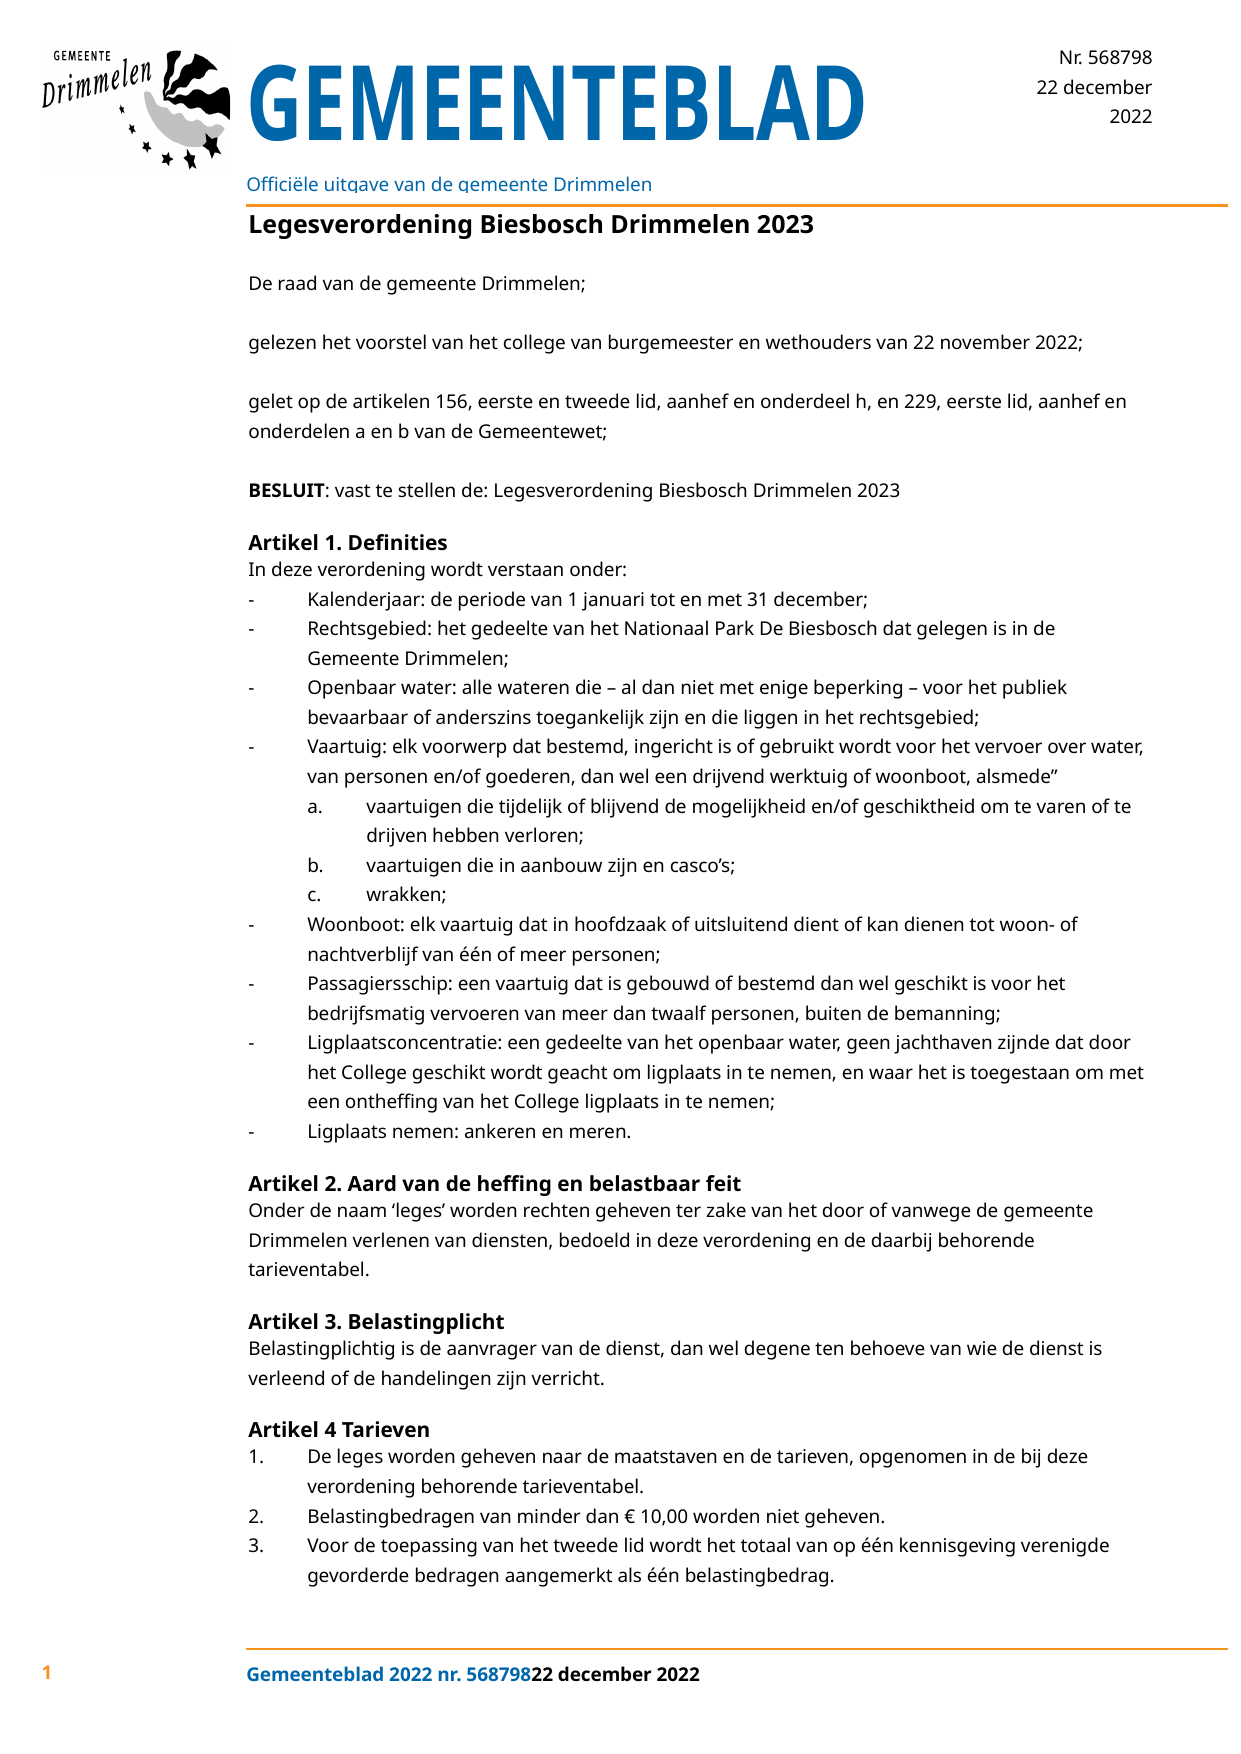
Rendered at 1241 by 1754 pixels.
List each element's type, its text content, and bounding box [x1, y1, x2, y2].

list Belastingbedragen van minder dan € 10,00 worden niet geheven. [248, 1503, 1152, 1528]
text Artikel 1. Definities [248, 528, 1152, 556]
text Onder de naam ‘leges’ worden rechten geheven ter zake van het door of vanwege de gemeente Drimmelen verlenen van diensten, bedoeld in deze verordening en de daarbij behorende tarieventabel. [248, 1197, 1152, 1282]
text In deze verordening wordt verstaan onder: [248, 556, 1152, 582]
list wrakken; [307, 882, 1152, 907]
text De raad van de gemeente Drimmelen; [248, 270, 1152, 296]
text gelet op de artikelen 156, eerste en tweede lid, aanhef en onderdeel h, en 229, eerste lid, aanhef en onderdelen a en b van de Gemeentewet; [248, 389, 1152, 444]
text Artikel 4 Tarieven [248, 1415, 1152, 1444]
list Ligplaats nemen: ankeren en meren. [248, 1118, 1152, 1144]
list Vaartuig: elk voorwerp dat bestemd, ingericht is of gebruikt wordt voor het vervoer over water, van personen en/of goederen, dan wel een drijvend werktuig of woonboot, alsmede” [248, 734, 1152, 789]
text Artikel 3. Belastingplicht [248, 1307, 1152, 1335]
text gelezen het voorstel van het college van burgemeester en wethouders van 22 november 2022; [248, 329, 1152, 355]
list Rechtsgebied: het gedeelte van het Nationaal Park De Biesbosch dat gelegen is in de Gemeente Drimmelen; [248, 615, 1152, 671]
picture [41, 47, 231, 172]
list Kalenderjaar: de periode van 1 januari tot en met 31 december; [248, 586, 1152, 612]
list vaartuigen die tijdelijk of blijvend de mogelijkheid en/of geschiktheid om te varen of te drijven hebben verloren; [307, 793, 1152, 848]
list vaartuigen die in aanbouw zijn en casco’s; [307, 852, 1152, 878]
text BESLUIT: vast te stellen de: Legesverordening Biesbosch Drimmelen 2023 [248, 477, 1152, 503]
list Ligplaatsconcentratie: een gedeelte van het openbaar water, geen jachthaven zijnde dat door het College geschikt wordt geacht om ligplaats in te nemen, en waar het is toegestaan om met een ontheffing van het College ligplaats in te nemen; [248, 1029, 1152, 1114]
text Belastingplichtig is de aanvrager van de dienst, dan wel degene ten behoeve van wie de dienst is verleend of de handelingen zijn verricht. [248, 1335, 1152, 1391]
list Woonboot: elk vaartuig dat in hoofdzaak of uitsluitend dient of kan dienen tot woon- of nachtverblijf van één of meer personen; [248, 911, 1152, 967]
list De leges worden geheven naar de maatstaven en de tarieven, opgenomen in de bij deze verordening behorende tarieventabel. [248, 1444, 1152, 1499]
list Openbaar water: alle wateren die – al dan niet met enige beperking – voor het publiek bevaarbaar of anderszins toegankelijk zijn en die liggen in het rechtsgebied; [248, 674, 1152, 730]
list Passagiersschip: een vaartuig dat is gebouwd of bestemd dan wel geschikt is voor het bedrijfsmatig vervoeren van meer dan twaalf personen, buiten de bemanning; [248, 970, 1152, 1026]
text Artikel 2. Aard van de heffing en belastbaar feit [248, 1169, 1152, 1197]
list Voor de toepassing van het tweede lid wordt het totaal van op één kennisgeving verenigde gevorderde bedragen aangemerkt als één belastingbedrag. [248, 1532, 1152, 1588]
text Legesverordening Biesbosch Drimmelen 2023 [248, 207, 1152, 241]
